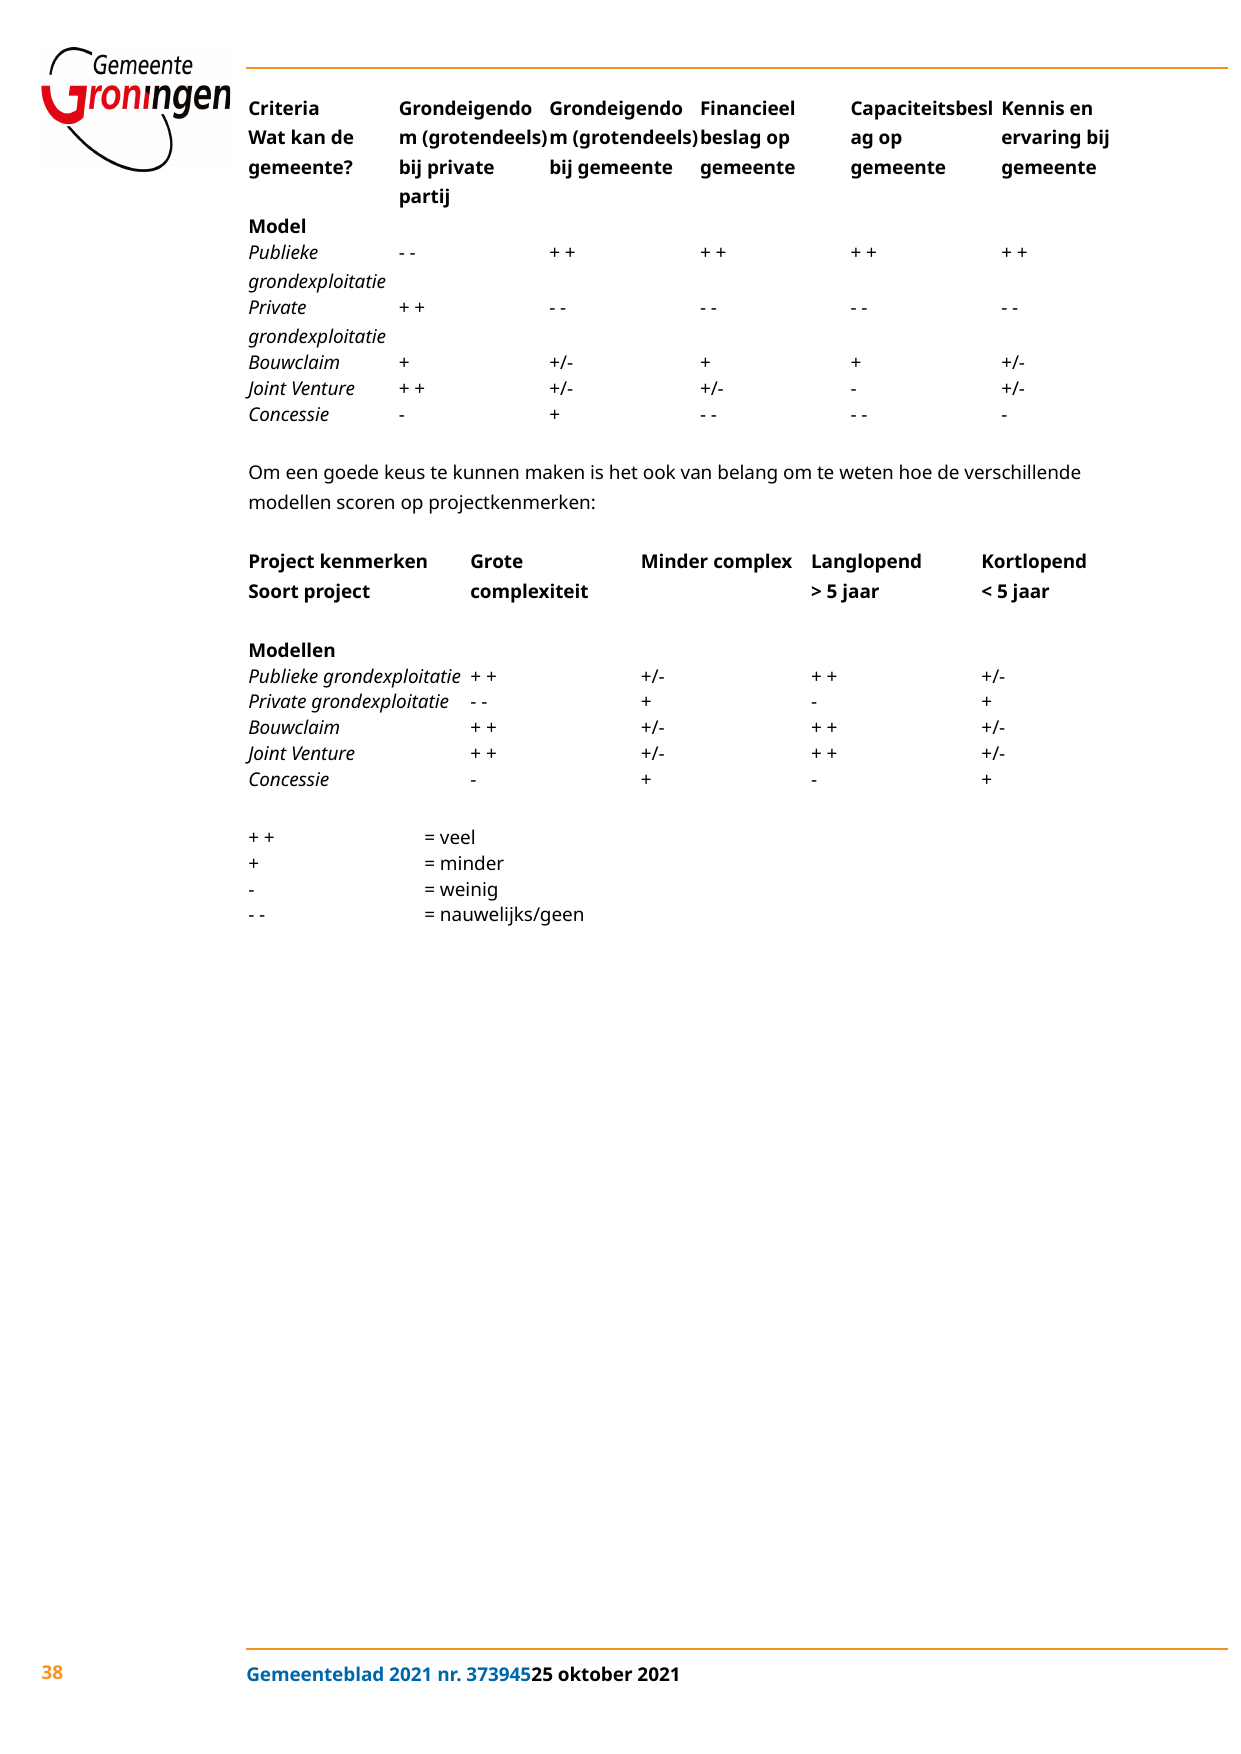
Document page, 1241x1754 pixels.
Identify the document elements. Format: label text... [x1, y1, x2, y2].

table_header + + [248, 824, 424, 850]
table_cell + + [1001, 239, 1152, 294]
table_cell = nauwelijks/geen [424, 902, 1152, 927]
table_cell + + [470, 740, 641, 766]
table_cell Concessie [248, 766, 470, 791]
table_header Grondeigendom (grotendeels) bij gemeente [549, 95, 700, 239]
table_cell - - [700, 401, 850, 427]
table_cell + [981, 689, 1152, 714]
table_header Langlopend > 5 jaar [811, 548, 981, 663]
table_cell +/- [641, 740, 811, 766]
table_cell + [248, 850, 424, 876]
table_cell - [248, 876, 424, 902]
table_cell - - [399, 239, 549, 294]
table_cell + + [850, 239, 1001, 294]
table_header Grondeigendom (grotendeels) bij private partij [399, 95, 549, 239]
table_cell +/- [549, 350, 700, 375]
table_cell - [399, 401, 549, 427]
table_cell + [700, 350, 850, 375]
table_cell - - [850, 294, 1001, 349]
table_cell + + [811, 663, 981, 688]
table_cell - [470, 766, 641, 791]
table_cell Publieke grondexploitatie [248, 663, 470, 688]
table_cell + + [549, 239, 700, 294]
table_header Kennis en ervaring bij gemeente [1001, 95, 1152, 239]
table_cell +/- [549, 375, 700, 401]
table_cell - - [1001, 294, 1152, 349]
table_header Minder complex [641, 548, 811, 663]
table_cell + + [811, 714, 981, 740]
table_cell Publieke grondexploitatie [248, 239, 398, 294]
table_cell + + [399, 294, 549, 349]
table_header Project kenmerken Soort project Modellen [248, 548, 470, 663]
table_header = veel [424, 824, 1152, 850]
table_cell - [850, 375, 1001, 401]
table_cell Bouwclaim [248, 714, 470, 740]
table_cell +/- [981, 740, 1152, 766]
text Om een goede keus te kunnen maken is het ook van belang om te weten hoe de verschillende modellen scoren op projectkenmerken: [248, 459, 1152, 515]
table_cell - [811, 689, 981, 714]
table_cell + [549, 401, 700, 427]
table_header Financieel beslag op gemeente [700, 95, 850, 239]
picture [41, 47, 231, 172]
table_cell + + [399, 375, 549, 401]
table_cell = minder [424, 850, 1152, 876]
table_cell Bouwclaim [248, 350, 398, 375]
table_cell + [850, 350, 1001, 375]
table_cell +/- [641, 714, 811, 740]
table_cell Concessie [248, 401, 398, 427]
table_header Kortlopend < 5 jaar [981, 548, 1152, 663]
table_cell + + [470, 663, 641, 688]
table_cell - - [248, 902, 424, 927]
table_cell +/- [700, 375, 850, 401]
table_cell - - [549, 294, 700, 349]
table_cell +/- [981, 663, 1152, 688]
table_cell - [1001, 401, 1152, 427]
table_header Grote complexiteit [470, 548, 641, 663]
table_cell Private grondexploitatie [248, 689, 470, 714]
table_cell +/- [641, 663, 811, 688]
table_cell Joint Venture [248, 740, 470, 766]
table_cell + + [470, 714, 641, 740]
table_cell = weinig [424, 876, 1152, 902]
table_cell - - [700, 294, 850, 349]
table_header Capaciteitsbeslag op gemeente [850, 95, 1001, 239]
table_cell Joint Venture [248, 375, 398, 401]
table_cell + [981, 766, 1152, 791]
table_cell - - [850, 401, 1001, 427]
table_cell Private grondexploitatie [248, 294, 398, 349]
table_cell + [641, 689, 811, 714]
table_cell - [811, 766, 981, 791]
table_cell - - [470, 689, 641, 714]
table_cell + [641, 766, 811, 791]
table_header Criteria Wat kan de gemeente? Model [248, 95, 398, 239]
table_cell + + [700, 239, 850, 294]
table_cell +/- [1001, 350, 1152, 375]
table_cell + [399, 350, 549, 375]
table_cell + + [811, 740, 981, 766]
table_cell +/- [981, 714, 1152, 740]
table_cell +/- [1001, 375, 1152, 401]
